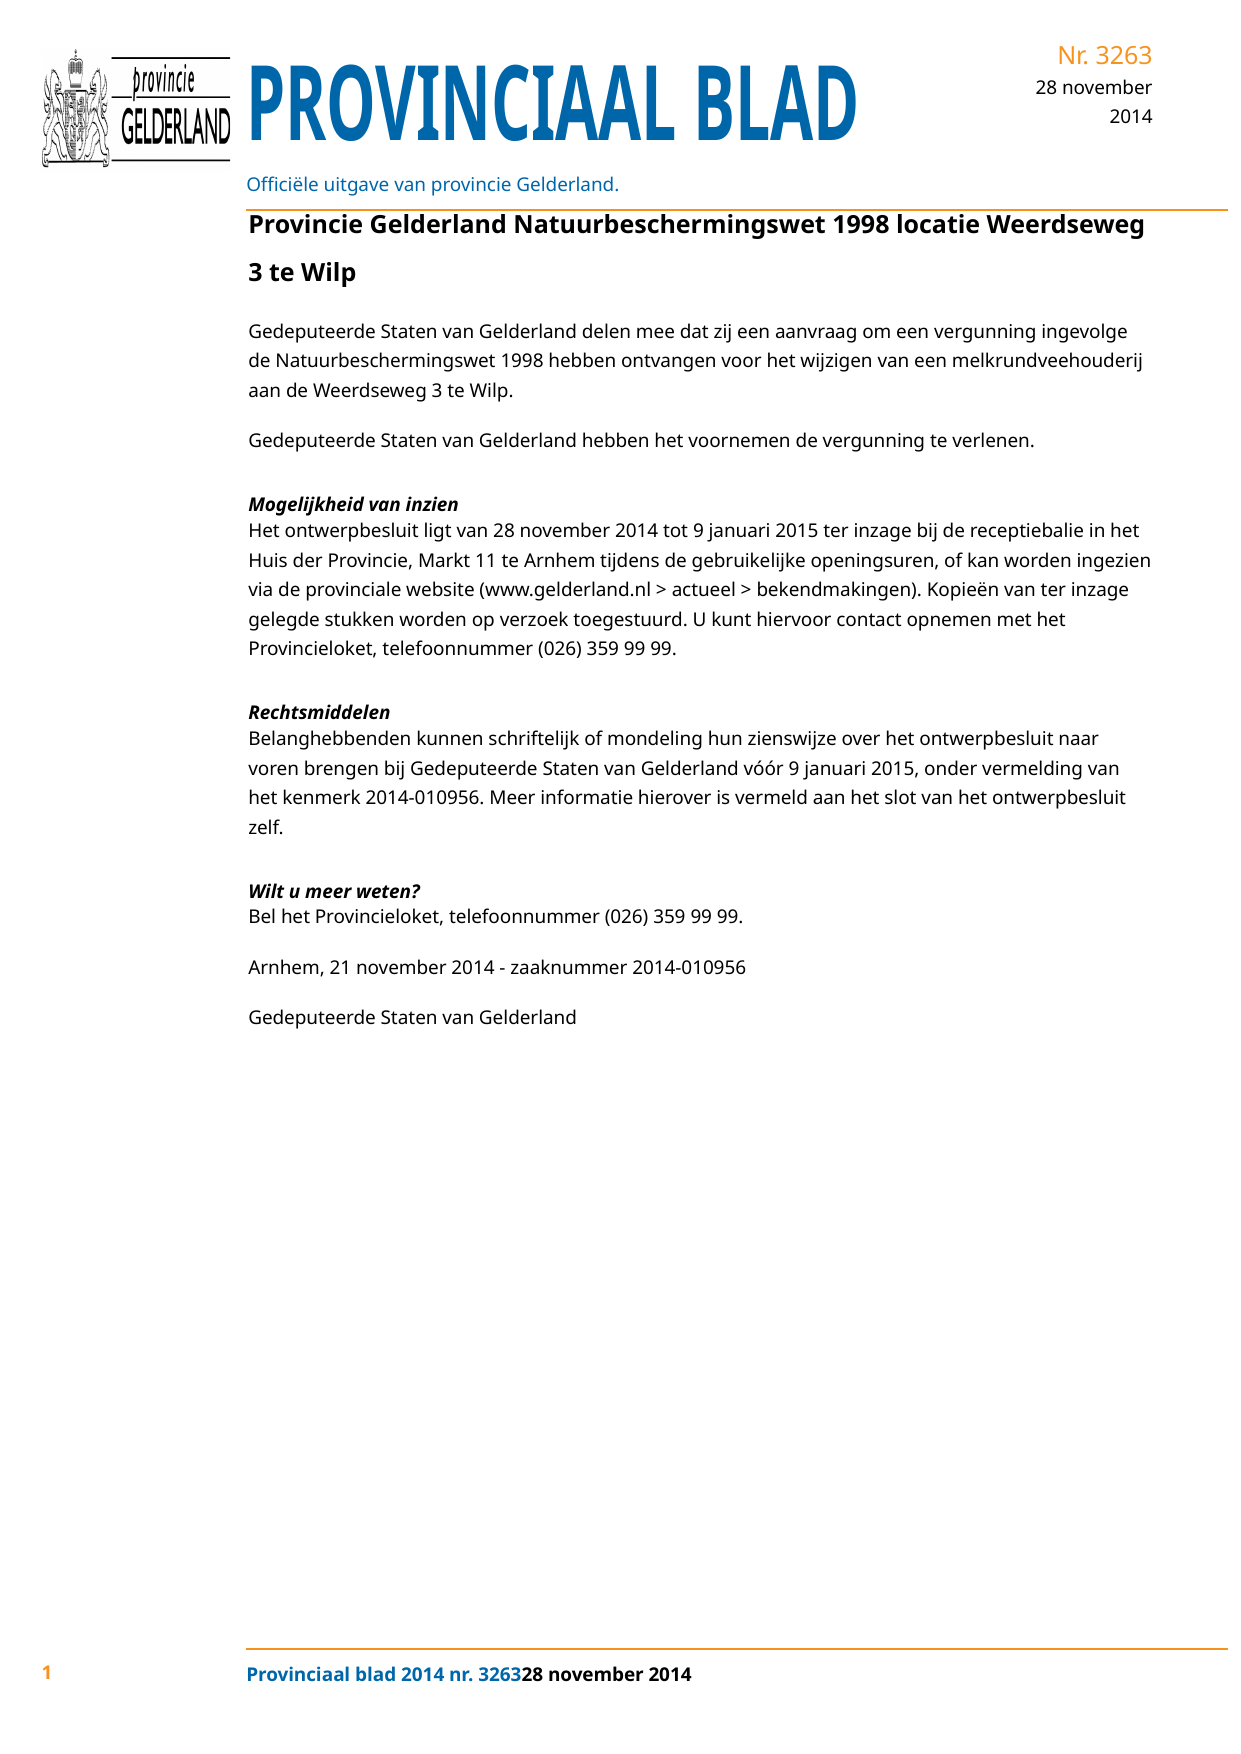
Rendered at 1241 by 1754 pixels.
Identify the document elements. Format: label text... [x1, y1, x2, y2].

text Het ontwerpbesluit ligt van 28 november 2014 tot 9 januari 2015 ter inzage bij de receptiebalie in het Huis der Provincie, Markt 11 te Arnhem tijdens de gebruikelijke openingsuren, of kan worden ingezien via de provinciale website (www.gelderland.nl > actueel > bekendmakingen). Kopieën van ter inzage gelegde stukken worden op verzoek toegestuurd. U kunt hiervoor contact opnemen met het Provincieloket, telefoonnummer (026) 359 99 99. [248, 517, 1152, 661]
text Arnhem, 21 november 2014 - zaaknummer 2014-010956 [248, 954, 1152, 980]
text Provincie Gelderland Natuurbeschermingswet 1998 locatie Weerdseweg 3 te Wilp [248, 211, 1152, 288]
text Belanghebbenden kunnen schriftelijk of mondeling hun zienswijze over het ontwerpbesluit naar voren brengen bij Gedeputeerde Staten van Gelderland vóór 9 januari 2015, onder vermelding van het kenmerk 2014-010956. Meer informatie hierover is vermeld aan het slot van het ontwerpbesluit zelf. [248, 725, 1152, 840]
text Bel het Provincieloket, telefoonnummer (026) 359 99 99. [248, 904, 1152, 929]
text Gedeputeerde Staten van Gelderland [248, 1004, 1152, 1030]
picture [41, 47, 231, 172]
text Gedeputeerde Staten van Gelderland delen mee dat zij een aanvraag om een vergunning ingevolge de Natuurbeschermingswet 1998 hebben ontvangen voor het wijzigen van een melkrundveehouderij aan de Weerdseweg 3 te Wilp. [248, 318, 1152, 403]
text Gedeputeerde Staten van Gelderland hebben het voornemen de vergunning te verlenen. [248, 427, 1152, 453]
text Rechtsmiddelen [248, 699, 1152, 725]
text Mogelijkheid van inzien [248, 491, 1152, 517]
text Wilt u meer weten? [248, 878, 1152, 904]
